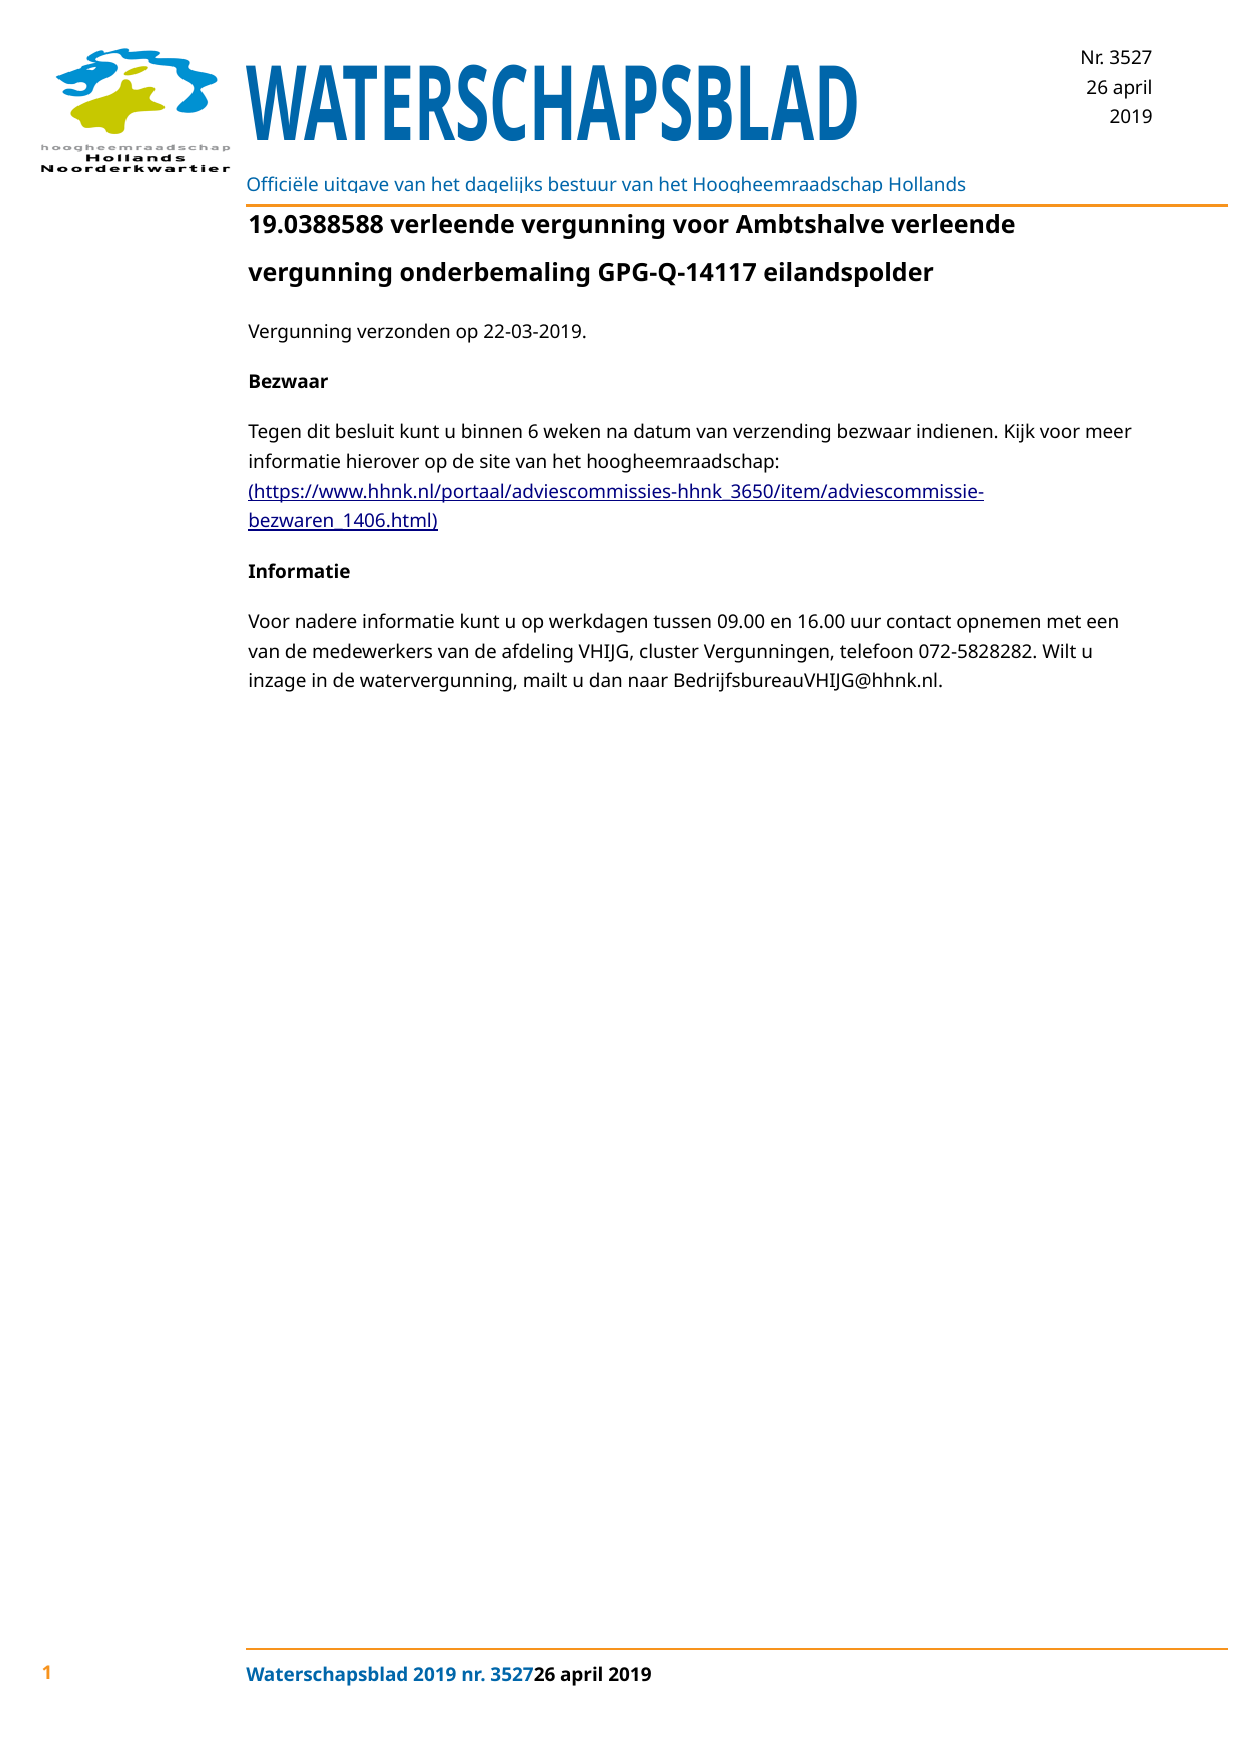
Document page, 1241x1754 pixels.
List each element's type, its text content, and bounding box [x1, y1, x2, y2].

text Voor nadere informatie kunt u op werkdagen tussen 09.00 en 16.00 uur contact opnemen met een van de medewerkers van de afdeling VHIJG, cluster Vergunningen, telefoon 072-5828282. Wilt u inzage in de watervergunning, mailt u dan naar BedrijfsbureauVHIJG@hhnk.nl. [248, 608, 1152, 693]
text Vergunning verzonden op 22-03-2019. [248, 318, 1152, 344]
text Tegen dit besluit kunt u binnen 6 weken na datum van verzending bezwaar indienen. Kijk voor meer informatie hierover op de site van het hoogheemraadschap: (https://www.hhnk.nl/portaal/adviescommissies-hhnk_3650/item/adviescommissie-bezwaren_1406.html) [248, 419, 1152, 533]
picture [41, 47, 231, 172]
text 19.0388588 verleende vergunning voor Ambtshalve verleende vergunning onderbemaling GPG-Q-14117 eilandspolder [248, 207, 1152, 288]
text Informatie [248, 558, 1152, 584]
text Bezwaar [248, 368, 1152, 394]
